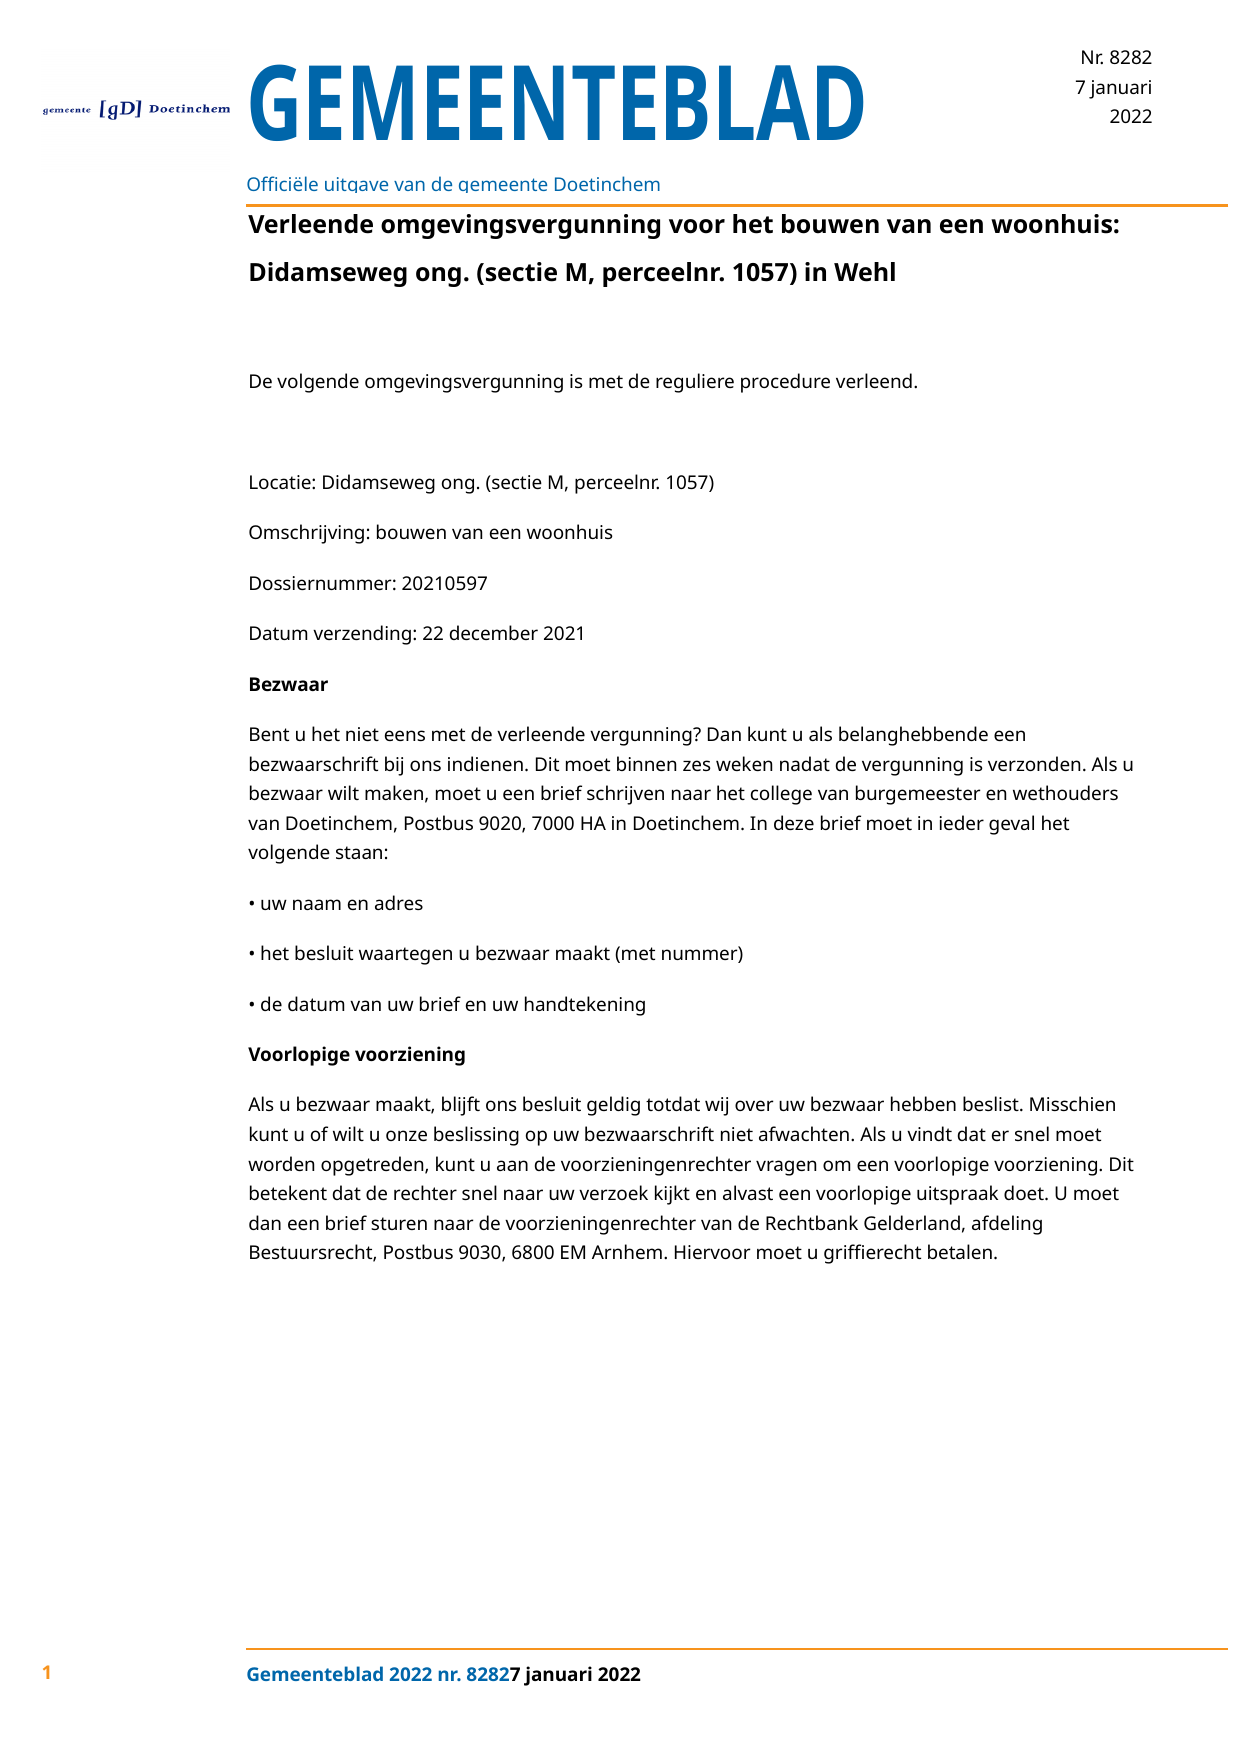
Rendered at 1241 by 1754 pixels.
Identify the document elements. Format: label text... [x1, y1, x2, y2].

text Als u bezwaar maakt, blijft ons besluit geldig totdat wij over uw bezwaar hebben beslist. Misschien kunt u of wilt u onze beslissing op uw bezwaarschrift niet afwachten. Als u vindt dat er snel moet worden opgetreden, kunt u aan de voorzieningenrechter vragen om een voorlopige voorziening. Dit betekent dat de rechter snel naar uw verzoek kijkt en alvast een voorlopige uitspraak doet. U moet dan een brief sturen naar de voorzieningenrechter van de Rechtbank Gelderland, afdeling Bestuursrecht, Postbus 9030, 6800 EM Arnhem. Hiervoor moet u griffierecht betalen. [248, 1092, 1152, 1265]
text De volgende omgevingsvergunning is met de reguliere procedure verleend. [248, 368, 1152, 394]
text Bent u het niet eens met de verleende vergunning? Dan kunt u als belanghebbende een bezwaarschrift bij ons indienen. Dit moet binnen zes weken nadat de vergunning is verzonden. Als u bezwaar wilt maken, moet u een brief schrijven naar het college van burgemeester en wethouders van Doetinchem, Postbus 9020, 7000 HA in Doetinchem. In deze brief moet in ieder geval het volgende staan: [248, 721, 1152, 865]
text Verleende omgevingsvergunning voor het bouwen van een woonhuis: Didamseweg ong. (sectie M, perceelnr. 1057) in Wehl [248, 207, 1152, 288]
text Datum verzending: 22 december 2021 [248, 620, 1152, 646]
text • uw naam en adres [248, 890, 1152, 916]
text • het besluit waartegen u bezwaar maakt (met nummer) [248, 940, 1152, 966]
text Omschrijving: bouwen van een woonhuis [248, 519, 1152, 545]
picture [41, 47, 231, 172]
text Dossiernummer: 20210597 [248, 570, 1152, 596]
text Locatie: Didamseweg ong. (sectie M, perceelnr. 1057) [248, 469, 1152, 495]
text Bezwaar [248, 671, 1152, 697]
text • de datum van uw brief en uw handtekening [248, 991, 1152, 1017]
text Voorlopige voorziening [248, 1041, 1152, 1067]
